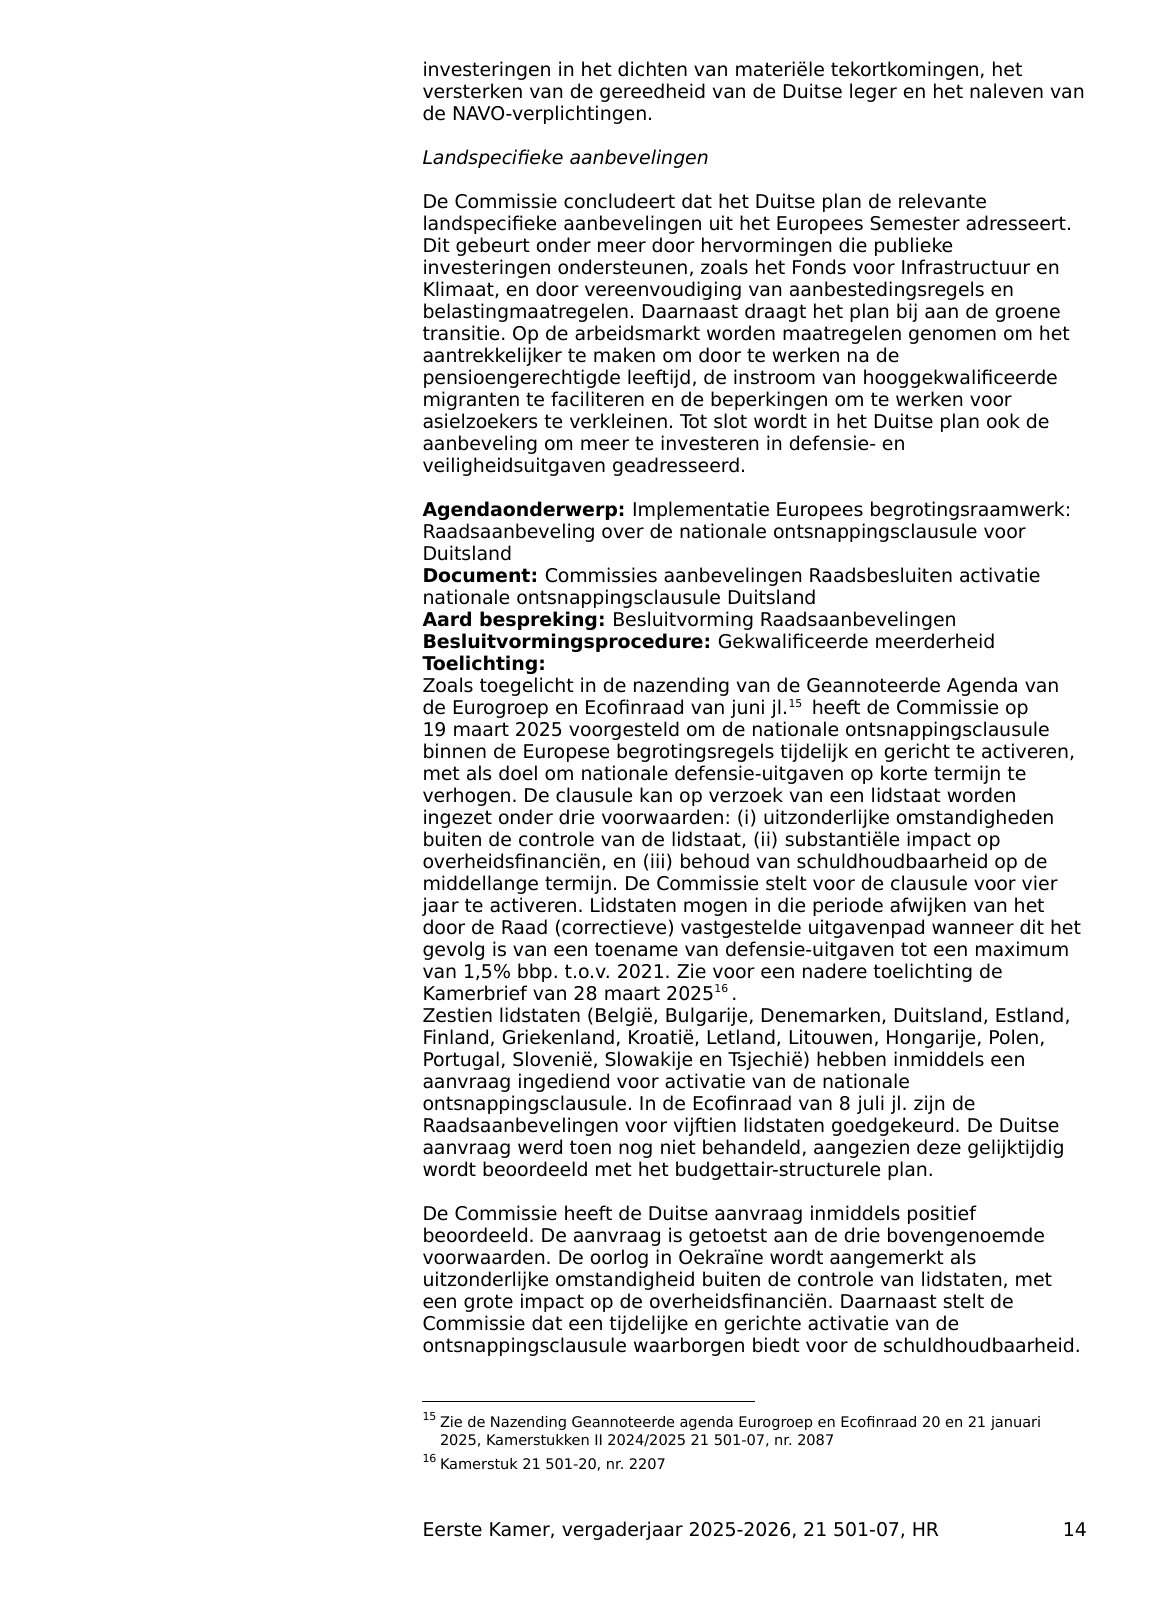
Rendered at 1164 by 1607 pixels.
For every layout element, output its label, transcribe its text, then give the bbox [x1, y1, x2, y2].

text De Commissie concludeert dat het Duitse plan de relevante landspecifieke aanbevelingen uit het Europees Semester adresseert. Dit gebeurt onder meer door hervormingen die publieke investeringen ondersteunen, zoals het Fonds voor Infrastructuur en Klimaat, en door vereenvoudiging van aanbestedingsregels en belastingmaatregelen. Daarnaast draagt het plan bij aan de groene transitie. Op de arbeidsmarkt worden maatregelen genomen om het aantrekkelijker te maken om door te werken na de pensioengerechtigde leeftijd, de instroom van hooggekwalificeerde migranten te faciliteren en de beperkingen om te werken voor asielzoekers te verkleinen. Tot slot wordt in het Duitse plan ook de aanbeveling om meer te investeren in defensie- en veiligheidsuitgaven geadresseerd. [422, 191, 1087, 477]
text Agendaonderwerp: Implementatie Europees begrotingsraamwerk: Raadsaanbeveling over de nationale ontsnappingsclausule voor Duitsland [422, 499, 1087, 565]
text investeringen in het dichten van materiële tekortkomingen, het versterken van de gereedheid van de Duitse leger en het naleven van de NAVO-verplichtingen. [422, 59, 1087, 125]
text Kamerstuk 21 501-20, nr. 2207 [422, 1452, 1087, 1474]
text De Commissie heeft de Duitse aanvraag inmiddels positief beoordeeld. De aanvraag is getoetst aan de drie bovengenoemde voorwaarden. De oorlog in Oekraïne wordt aangemerkt als uitzonderlijke omstandigheid buiten de controle van lidstaten, met een grote impact op de overheidsfinanciën. Daarnaast stelt de Commissie dat een tijdelijke en gerichte activatie van de ontsnappingsclausule waarborgen biedt voor de schuldhoudbaarheid. [422, 1203, 1087, 1357]
text Aard bespreking: Besluitvorming Raadsaanbevelingen [422, 609, 1087, 631]
text Zoals toegelicht in de nazending van de Geannoteerde Agenda van de Eurogroep en Ecofinraad van juni jl. heeft de Commissie op 19 maart 2025 voorgesteld om de nationale ontsnappingsclausule binnen de Europese begrotingsregels tijdelijk en gericht te activeren, met als doel om nationale defensie-uitgaven op korte termijn te verhogen. De clausule kan op verzoek van een lidstaat worden ingezet onder drie voorwaarden: (i) uitzonderlijke omstandigheden buiten de controle van de lidstaat, (ii) substantiële impact op overheidsfinanciën, en (iii) behoud van schuldhoudbaarheid op de middellange termijn. De Commissie stelt voor de clausule voor vier jaar te activeren. Lidstaten mogen in die periode afwijken van het door de Raad (correctieve) vastgestelde uitgavenpad wanneer dit het gevolg is van een toename van defensie-uitgaven tot een maximum van 1,5% bbp. t.o.v. 2021. Zie voor een nadere toelichting de Kamerbrief van 28 maart 2025. [422, 675, 1087, 1005]
text Zestien lidstaten (België, Bulgarije, Denemarken, Duitsland, Estland, Finland, Griekenland, Kroatië, Letland, Litouwen, Hongarije, Polen, Portugal, Slovenië, Slowakije en Tsjechië) hebben inmiddels een aanvraag ingediend voor activatie van de nationale ontsnappingsclausule. In de Ecofinraad van 8 juli jl. zijn de Raadsaanbevelingen voor vijftien lidstaten goedgekeurd. De Duitse aanvraag werd toen nog niet behandeld, aangezien deze gelijktijdig wordt beoordeeld met het budgettair-structurele plan. [422, 1005, 1087, 1181]
text Document: Commissies aanbevelingen Raadsbesluiten activatie nationale ontsnappingsclausule Duitsland [422, 565, 1087, 609]
text Toelichting: [422, 653, 1087, 675]
subtitle Landspecifieke aanbevelingen [422, 147, 1087, 169]
text Zie de Nazending Geannoteerde agenda Eurogroep en Ecofinraad 20 en 21 januari 2025, Kamerstukken II 2024/2025 21 501-07, nr. 2087 [422, 1410, 1087, 1449]
text Besluitvormingsprocedure: Gekwalificeerde meerderheid [422, 631, 1087, 653]
